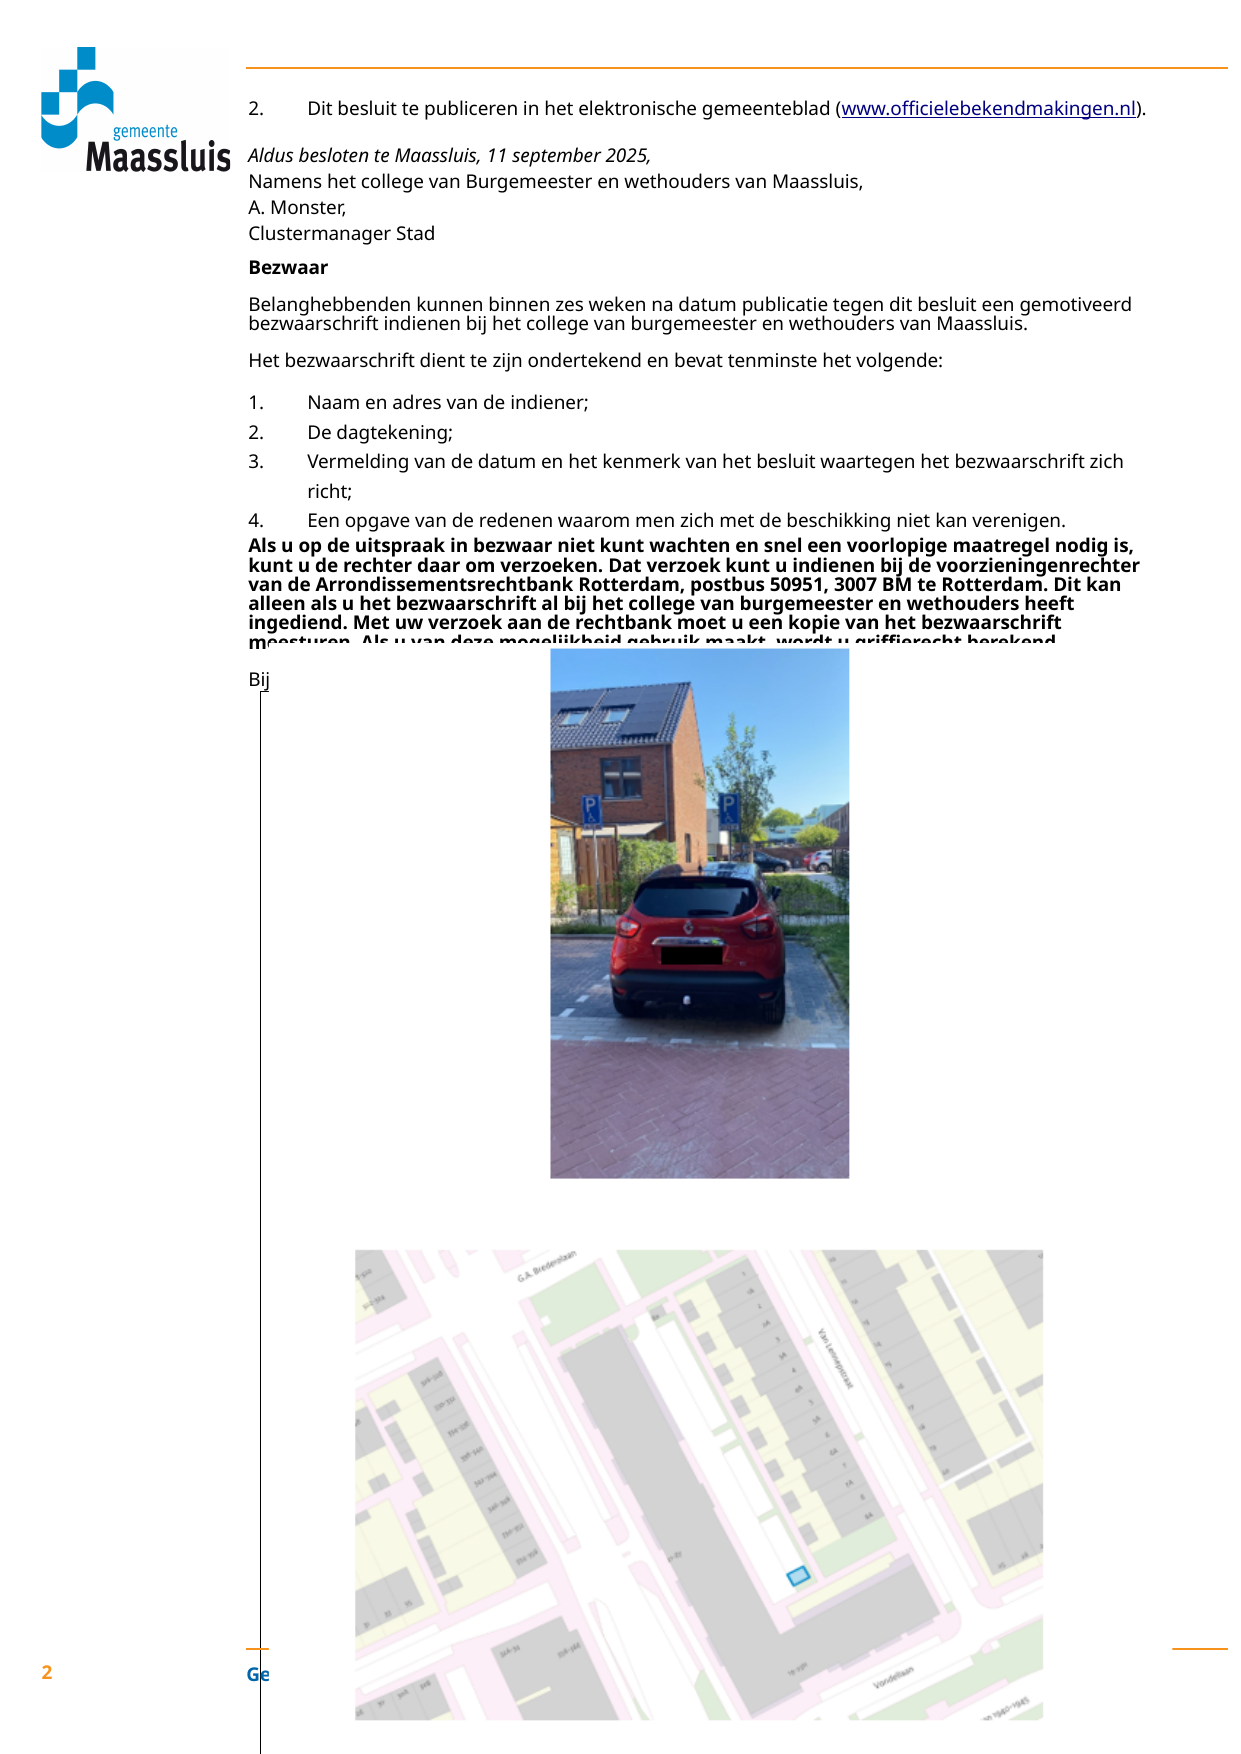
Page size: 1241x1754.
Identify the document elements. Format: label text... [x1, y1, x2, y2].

list Dit besluit te publiceren in het elektronische gemeenteblad (www.officielebekendmakingen.nl). [248, 95, 1152, 121]
text A. Monster, [248, 194, 1152, 220]
picture [268, 643, 1173, 1754]
list Een opgave van de redenen waarom men zich met de beschikking niet kan verenigen. [248, 508, 1152, 533]
text Bezwaar [248, 259, 1152, 278]
text Belanghebbenden kunnen binnen zes weken na datum publicatie tegen dit besluit een gemotiveerd bezwaarschrift indienen bij het college van burgemeester en wethouders van Maassluis. [248, 296, 1152, 335]
list Vermelding van de datum en het kenmerk van het besluit waartegen het bezwaarschrift zich richt; [248, 448, 1152, 504]
text Aldus besloten te Maassluis, 11 september 2025, [248, 143, 1152, 168]
list Naam en adres van de indiener; [248, 389, 1152, 415]
text Clustermanager Stad [248, 220, 1152, 246]
text Als u op de uitspraak in bezwaar niet kunt wachten en snel een voorlopige maatregel nodig is, kunt u de rechter daar om verzoeken. Dat verzoek kunt u indienen bij de voorzieningenrechter van de Arrondissementsrechtbank Rotterdam, postbus 50951, 3007 BM te Rotterdam. Dit kan alleen als u het bezwaarschrift al bij het college van burgemeester en wethouders heeft ingediend. Met uw verzoek aan de rechtbank moet u een kopie van het bezwaarschrift meesturen. Als u van deze mogelijkheid gebruik maakt, wordt u griffierecht berekend. [248, 537, 1152, 653]
text Het bezwaarschrift dient te zijn ondertekend en bevat tenminste het volgende: [248, 352, 1152, 372]
text Namens het college van Burgemeester en wethouders van Maassluis, [248, 168, 1152, 194]
picture [41, 47, 77, 92]
list De dagtekening; [248, 419, 1152, 445]
picture [41, 47, 231, 172]
